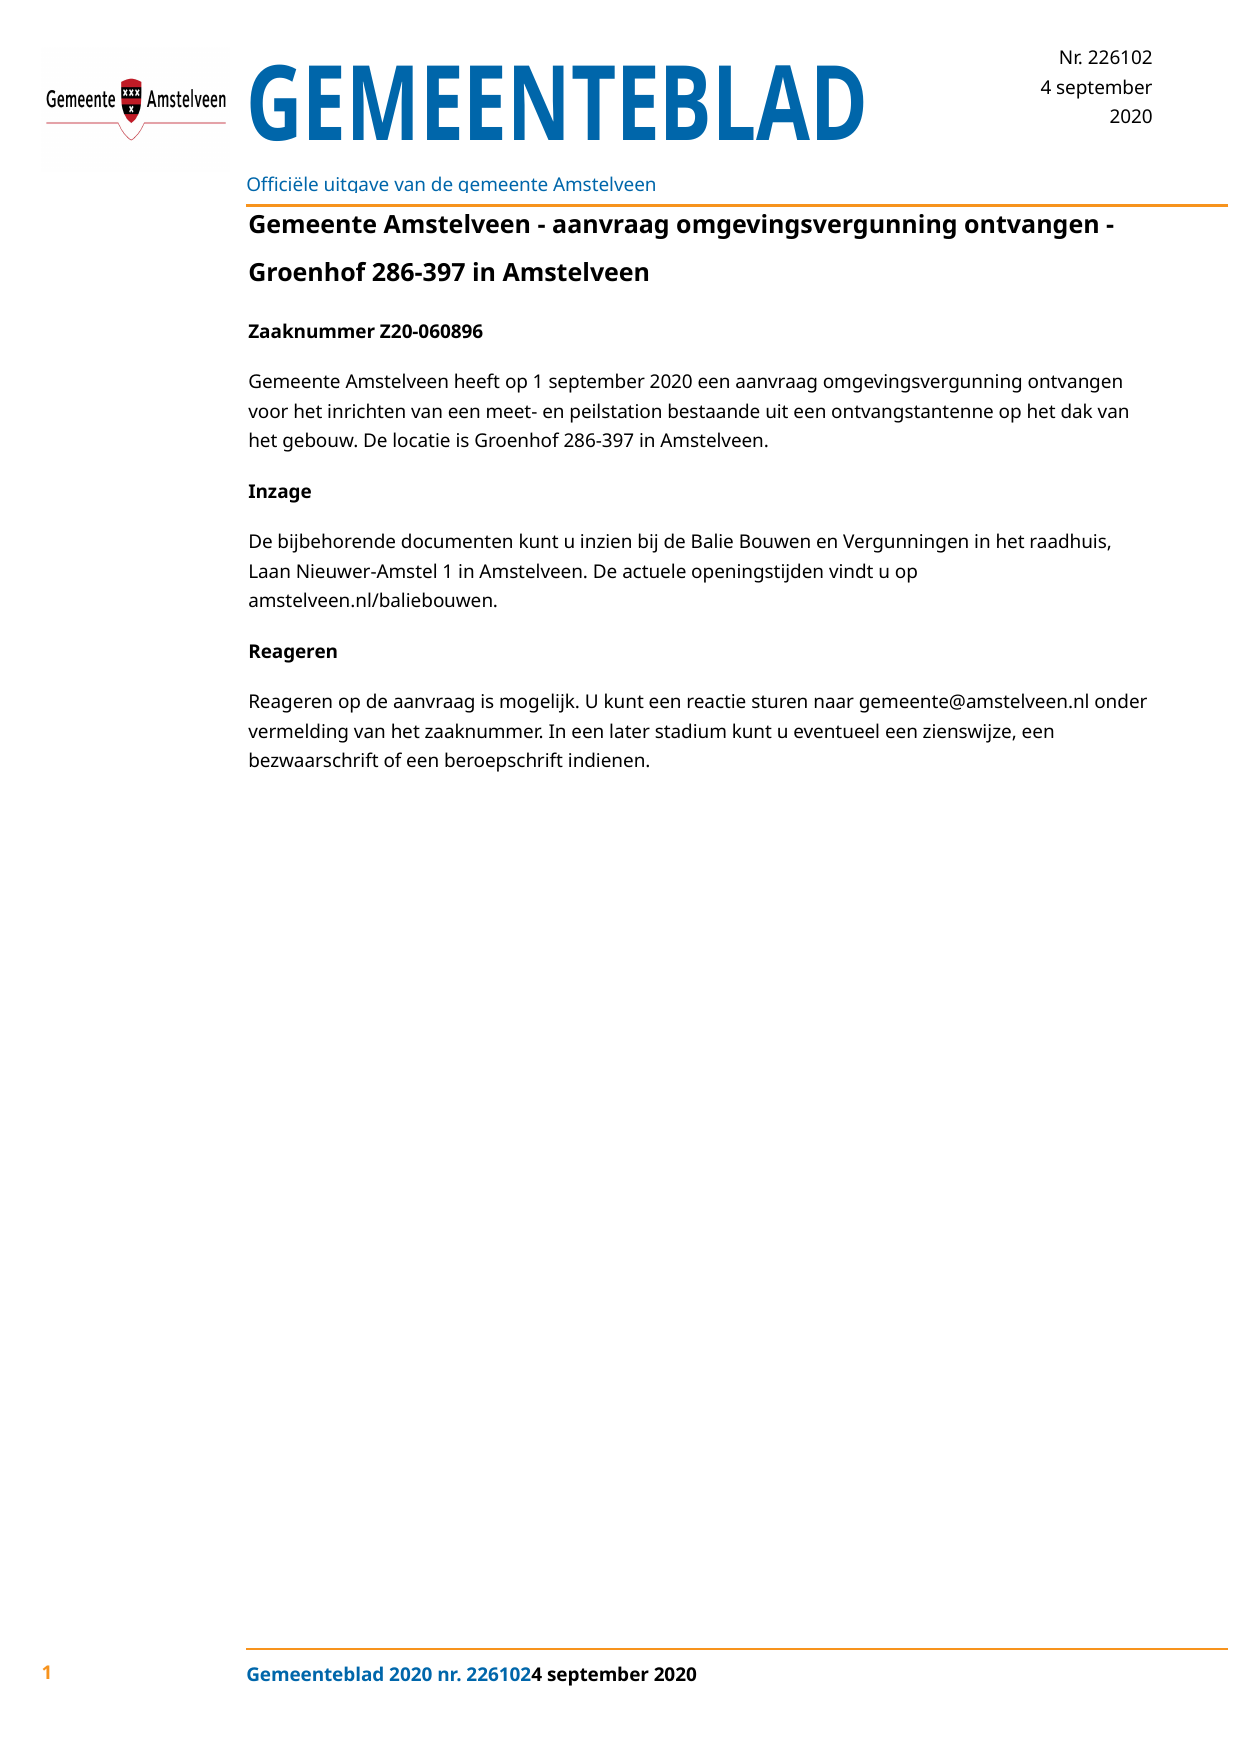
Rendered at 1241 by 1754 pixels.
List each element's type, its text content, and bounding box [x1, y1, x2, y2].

text Gemeente Amstelveen - aanvraag omgevingsvergunning ontvangen - Groenhof 286-397 in Amstelveen [248, 207, 1152, 288]
text Zaaknummer Z20-060896 [248, 318, 1152, 344]
text Reageren [248, 638, 1152, 664]
text De bijbehorende documenten kunt u inzien bij de Balie Bouwen en Vergunningen in het raadhuis, Laan Nieuwer-Amstel 1 in Amstelveen. De actuele openingstijden vindt u op amstelveen.nl/baliebouwen. [248, 528, 1152, 613]
picture [41, 47, 231, 172]
text Inzage [248, 478, 1152, 504]
text Reageren op de aanvraag is mogelijk. U kunt een reactie sturen naar gemeente@amstelveen.nl onder vermelding van het zaaknummer. In een later stadium kunt u eventueel een zienswijze, een bezwaarschrift of een beroepschrift indienen. [248, 688, 1152, 773]
text Gemeente Amstelveen heeft op 1 september 2020 een aanvraag omgevingsvergunning ontvangen voor het inrichten van een meet- en peilstation bestaande uit een ontvangstantenne op het dak van het gebouw. De locatie is Groenhof 286-397 in Amstelveen. [248, 368, 1152, 453]
